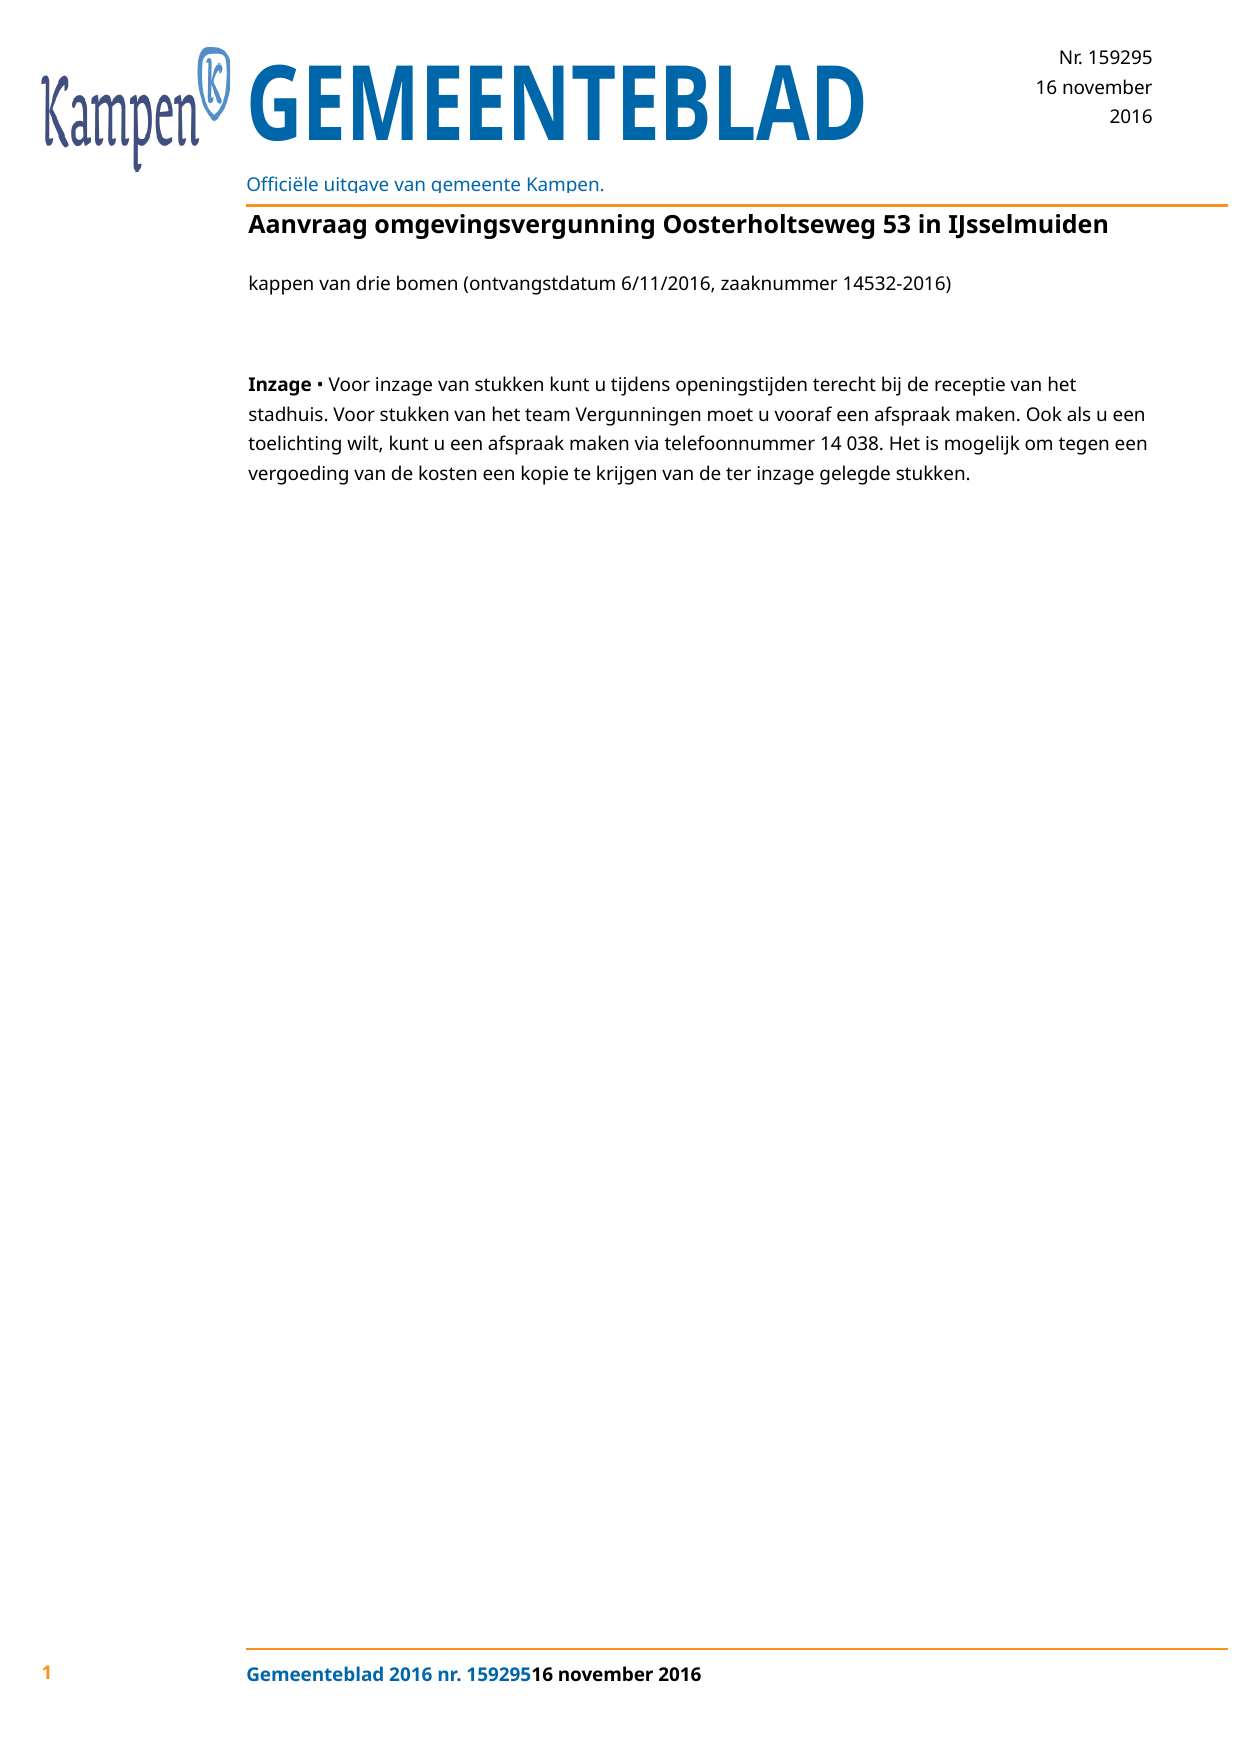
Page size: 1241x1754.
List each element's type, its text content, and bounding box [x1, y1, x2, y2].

picture [41, 47, 231, 172]
text Inzage • Voor inzage van stukken kunt u tijdens openingstijden terecht bij de receptie van het stadhuis. Voor stukken van het team Vergunningen moet u vooraf een afspraak maken. Ook als u een toelichting wilt, kunt u een afspraak maken via telefoonnummer 14 038. Het is mogelijk om tegen een vergoeding van de kosten een kopie te krijgen van de ter inzage gelegde stukken. [248, 371, 1152, 486]
text Aanvraag omgevingsvergunning Oosterholtseweg 53 in IJsselmuiden [248, 207, 1152, 241]
text kappen van drie bomen (ontvangstdatum 6/11/2016, zaaknummer 14532-2016) [248, 270, 1152, 296]
